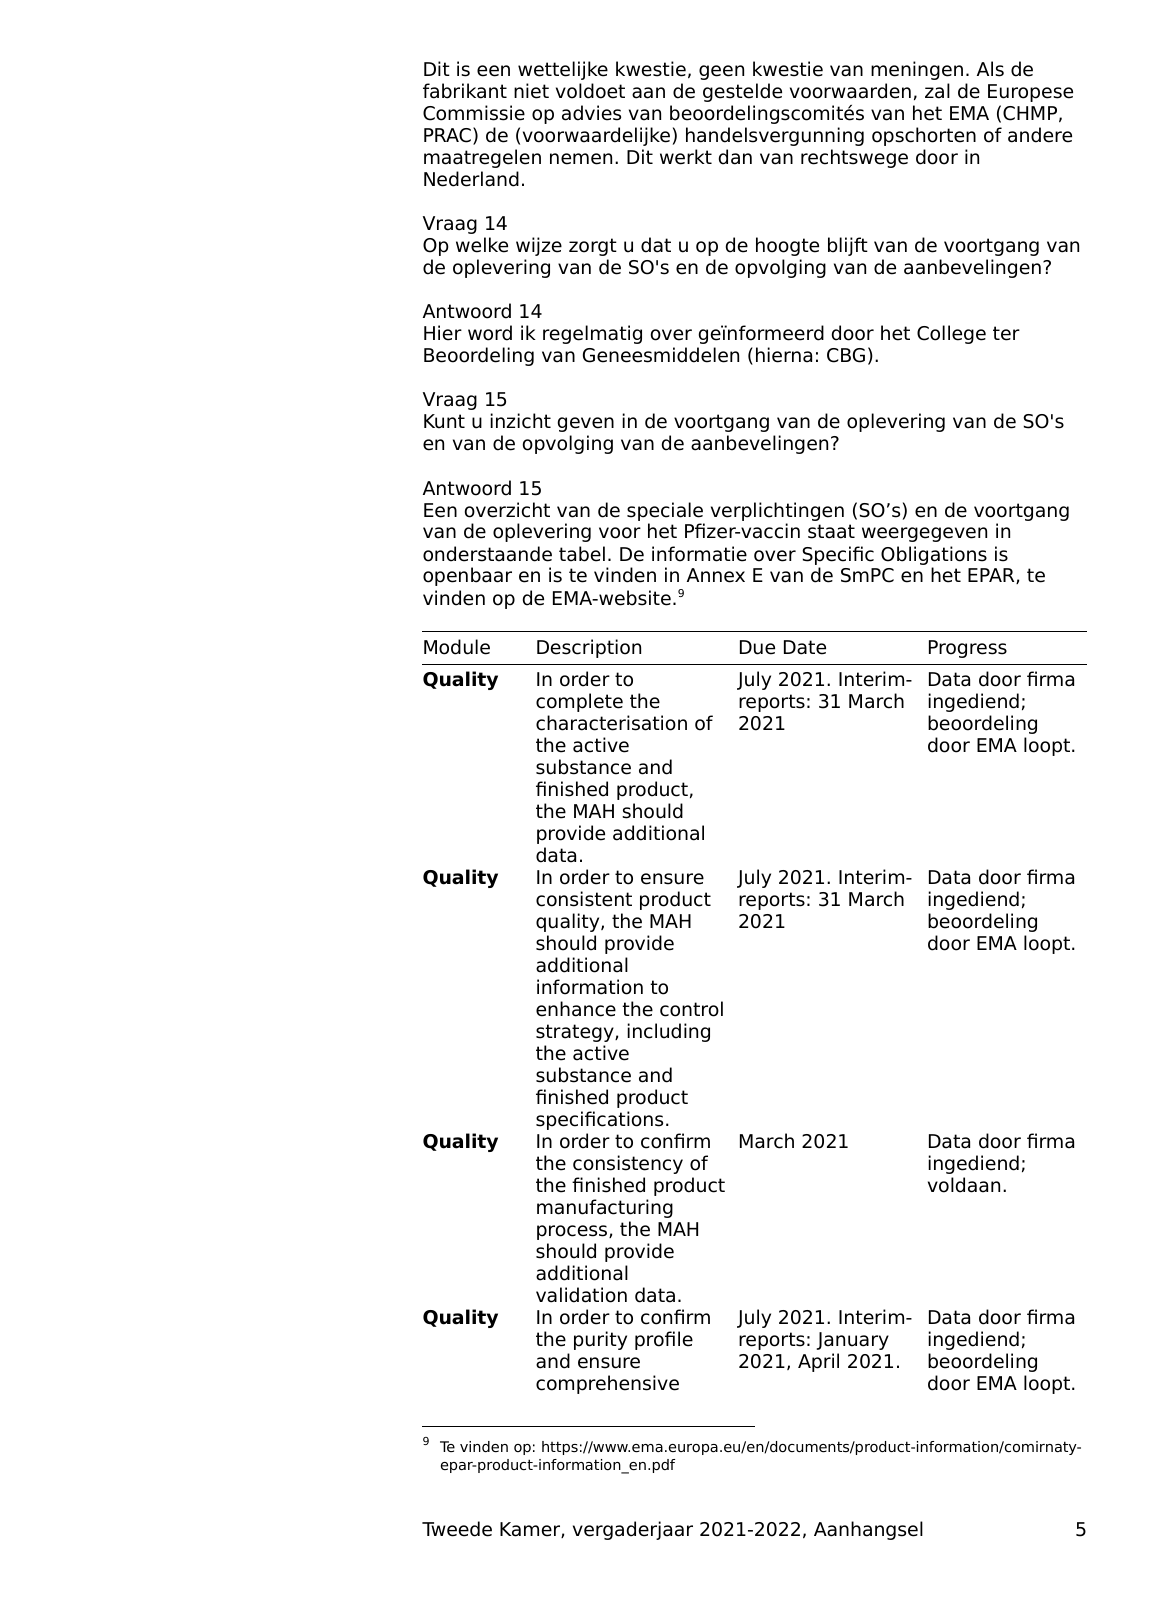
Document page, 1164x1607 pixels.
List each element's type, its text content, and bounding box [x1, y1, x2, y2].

table_cell In order to ensure consistent product quality, the MAH should provide additional information to enhance the control strategy, including the active substance and finished product specifications. [529, 867, 732, 1131]
table_cell Quality [422, 665, 529, 867]
text Te vinden op: https://www.ema.europa.eu/en/documents/product-information/comirnaty-epar-product-information_en.pdf [422, 1435, 1087, 1474]
table_cell Data door firma ingediend; voldaan. [921, 1131, 1087, 1307]
table_cell In order to confirm the purity profile and ensure comprehensive [529, 1307, 732, 1395]
text Antwoord 14 [422, 301, 1087, 323]
table_cell March 2021 [732, 1131, 921, 1307]
table_cell Data door firma ingediend; beoordeling door EMA loopt. [921, 1307, 1087, 1395]
table_cell In order to confirm the consistency of the finished product manufacturing process, the MAH should provide additional validation data. [529, 1131, 732, 1307]
text Vraag 14 [422, 213, 1087, 235]
table_header Due Date [732, 632, 921, 664]
table_cell Quality [422, 867, 529, 1131]
table_cell July 2021. Interim- reports: 31 March 2021 [732, 665, 921, 867]
table_header Description [529, 632, 732, 664]
text Vraag 15 [422, 389, 1087, 411]
text Kunt u inzicht geven in de voortgang van de oplevering van de SO's en van de opvolging van de aanbevelingen? [422, 411, 1087, 455]
table_cell Quality [422, 1307, 529, 1395]
table_cell In order to complete the characterisation of the active substance and finished product, the MAH should provide additional data. [529, 665, 732, 867]
text Hier word ik regelmatig over geïnformeerd door het College ter Beoordeling van Geneesmiddelen (hierna: CBG). [422, 323, 1087, 367]
text Antwoord 15 [422, 477, 1087, 499]
text Een overzicht van de speciale verplichtingen (SO’s) en de voortgang van de oplevering voor het Pfizer-vaccin staat weergegeven in onderstaande tabel. De informatie over Specific Obligations is openbaar en is te vinden in Annex E van de SmPC en het EPAR, te vinden op de EMA-website. [422, 499, 1087, 609]
table_header Module [422, 632, 529, 664]
table_header Progress [921, 632, 1087, 664]
table_cell Data door firma ingediend; beoordeling door EMA loopt. [921, 665, 1087, 867]
table_cell Quality [422, 1131, 529, 1307]
text Op welke wijze zorgt u dat u op de hoogte blijft van de voortgang van de oplevering van de SO's en de opvolging van de aanbevelingen? [422, 235, 1087, 279]
table_cell Data door firma ingediend; beoordeling door EMA loopt. [921, 867, 1087, 1131]
text Dit is een wettelijke kwestie, geen kwestie van meningen. Als de fabrikant niet voldoet aan de gestelde voorwaarden, zal de Europese Commissie op advies van beoordelingscomités van het EMA (CHMP, PRAC) de (voorwaardelijke) handelsvergunning opschorten of andere maatregelen nemen. Dit werkt dan van rechtswege door in Nederland. [422, 59, 1087, 191]
table_cell July 2021. Interim- reports: 31 March 2021 [732, 867, 921, 1131]
table_cell July 2021. Interim- reports: January 2021, April 2021. [732, 1307, 921, 1395]
